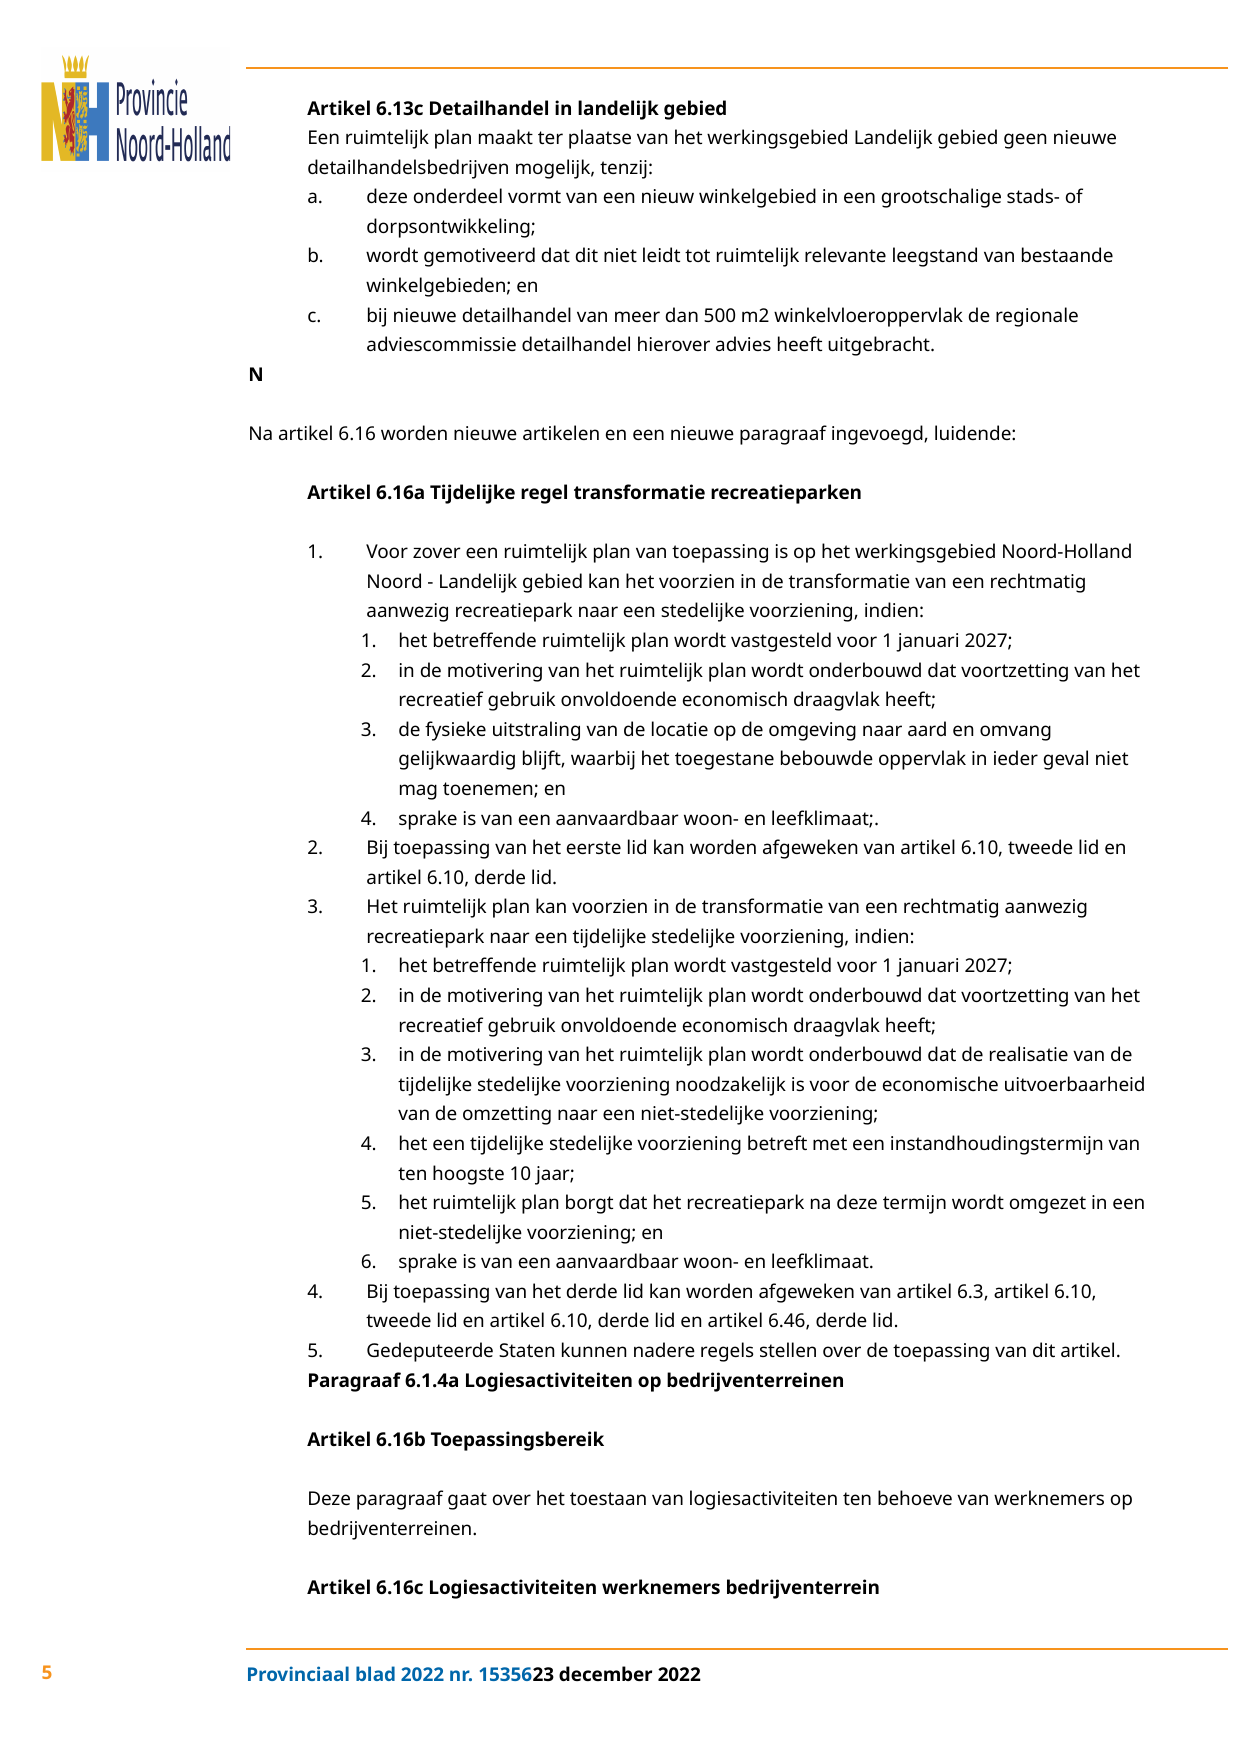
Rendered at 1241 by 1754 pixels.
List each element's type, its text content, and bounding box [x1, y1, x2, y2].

list het betreffende ruimtelijk plan wordt vastgesteld voor 1 januari 2027; [361, 953, 1152, 978]
list het ruimtelijk plan borgt dat het recreatiepark na deze termijn wordt omgezet in een niet-stedelijke voorziening; en [361, 1189, 1152, 1245]
picture [41, 47, 231, 172]
list sprake is van een aanvaardbaar woon- en leefklimaat. [361, 1248, 1152, 1274]
list Een ruimtelijk plan maakt ter plaatse van het werkingsgebied Landelijk gebied geen nieuwe detailhandelsbedrijven mogelijk, tenzij: [248, 124, 1152, 180]
list Deze paragraaf gaat over het toestaan van logiesactiviteiten ten behoeve van werknemers op bedrijventerreinen. [248, 1485, 1152, 1541]
list in de motivering van het ruimtelijk plan wordt onderbouwd dat voortzetting van het recreatief gebruik onvoldoende economisch draagvlak heeft; [361, 657, 1152, 712]
text N [248, 361, 1152, 387]
list het betreffende ruimtelijk plan wordt vastgesteld voor 1 januari 2027; [361, 627, 1152, 653]
list in de motivering van het ruimtelijk plan wordt onderbouwd dat voortzetting van het recreatief gebruik onvoldoende economisch draagvlak heeft; [361, 982, 1152, 1038]
list Bij toepassing van het derde lid kan worden afgeweken van artikel 6.3, artikel 6.10, tweede lid en artikel 6.10, derde lid en artikel 6.46, derde lid. [307, 1278, 1152, 1333]
list Bij toepassing van het eerste lid kan worden afgeweken van artikel 6.10, tweede lid en artikel 6.10, derde lid. [307, 834, 1152, 890]
list Voor zover een ruimtelijk plan van toepassing is op het werkingsgebied Noord-Holland Noord - Landelijk gebied kan het voorzien in de transformatie van een rechtmatig aanwezig recreatiepark naar een stedelijke voorziening, indien: [307, 538, 1152, 623]
list de fysieke uitstraling van de locatie op de omgeving naar aard en omvang gelijkwaardig blijft, waarbij het toegestane bebouwde oppervlak in ieder geval niet mag toenemen; en [361, 716, 1152, 801]
list wordt gemotiveerd dat dit niet leidt tot ruimtelijk relevante leegstand van bestaande winkelgebieden; en [307, 243, 1152, 298]
list Artikel 6.16a Tijdelijke regel transformatie recreatieparken [248, 479, 1152, 505]
list Artikel 6.16b Toepassingsbereik [248, 1426, 1152, 1452]
list het een tijdelijke stedelijke voorziening betreft met een instandhoudingstermijn van ten hoogste 10 jaar; [361, 1130, 1152, 1186]
list Paragraaf 6.1.4a Logiesactiviteiten op bedrijventerreinen [248, 1367, 1152, 1393]
list in de motivering van het ruimtelijk plan wordt onderbouwd dat de realisatie van de tijdelijke stedelijke voorziening noodzakelijk is voor de economische uitvoerbaarheid van de omzetting naar een niet-stedelijke voorziening; [361, 1041, 1152, 1126]
list sprake is van een aanvaardbaar woon- en leefklimaat;. [361, 805, 1152, 831]
list Artikel 6.13c Detailhandel in landelijk gebied [248, 95, 1152, 121]
list deze onderdeel vormt van een nieuw winkelgebied in een grootschalige stads- of dorpsontwikkeling; [307, 183, 1152, 239]
list Gedeputeerde Staten kunnen nadere regels stellen over de toepassing van dit artikel. [307, 1337, 1152, 1363]
list Artikel 6.16c Logiesactiviteiten werknemers bedrijventerrein [248, 1574, 1152, 1600]
text Na artikel 6.16 worden nieuwe artikelen en een nieuwe paragraaf ingevoegd, luidende: [248, 420, 1152, 446]
list Het ruimtelijk plan kan voorzien in de transformatie van een rechtmatig aanwezig recreatiepark naar een tijdelijke stedelijke voorziening, indien: [307, 893, 1152, 949]
list bij nieuwe detailhandel van meer dan 500 m2 winkelvloeroppervlak de regionale adviescommissie detailhandel hierover advies heeft uitgebracht. [307, 302, 1152, 357]
